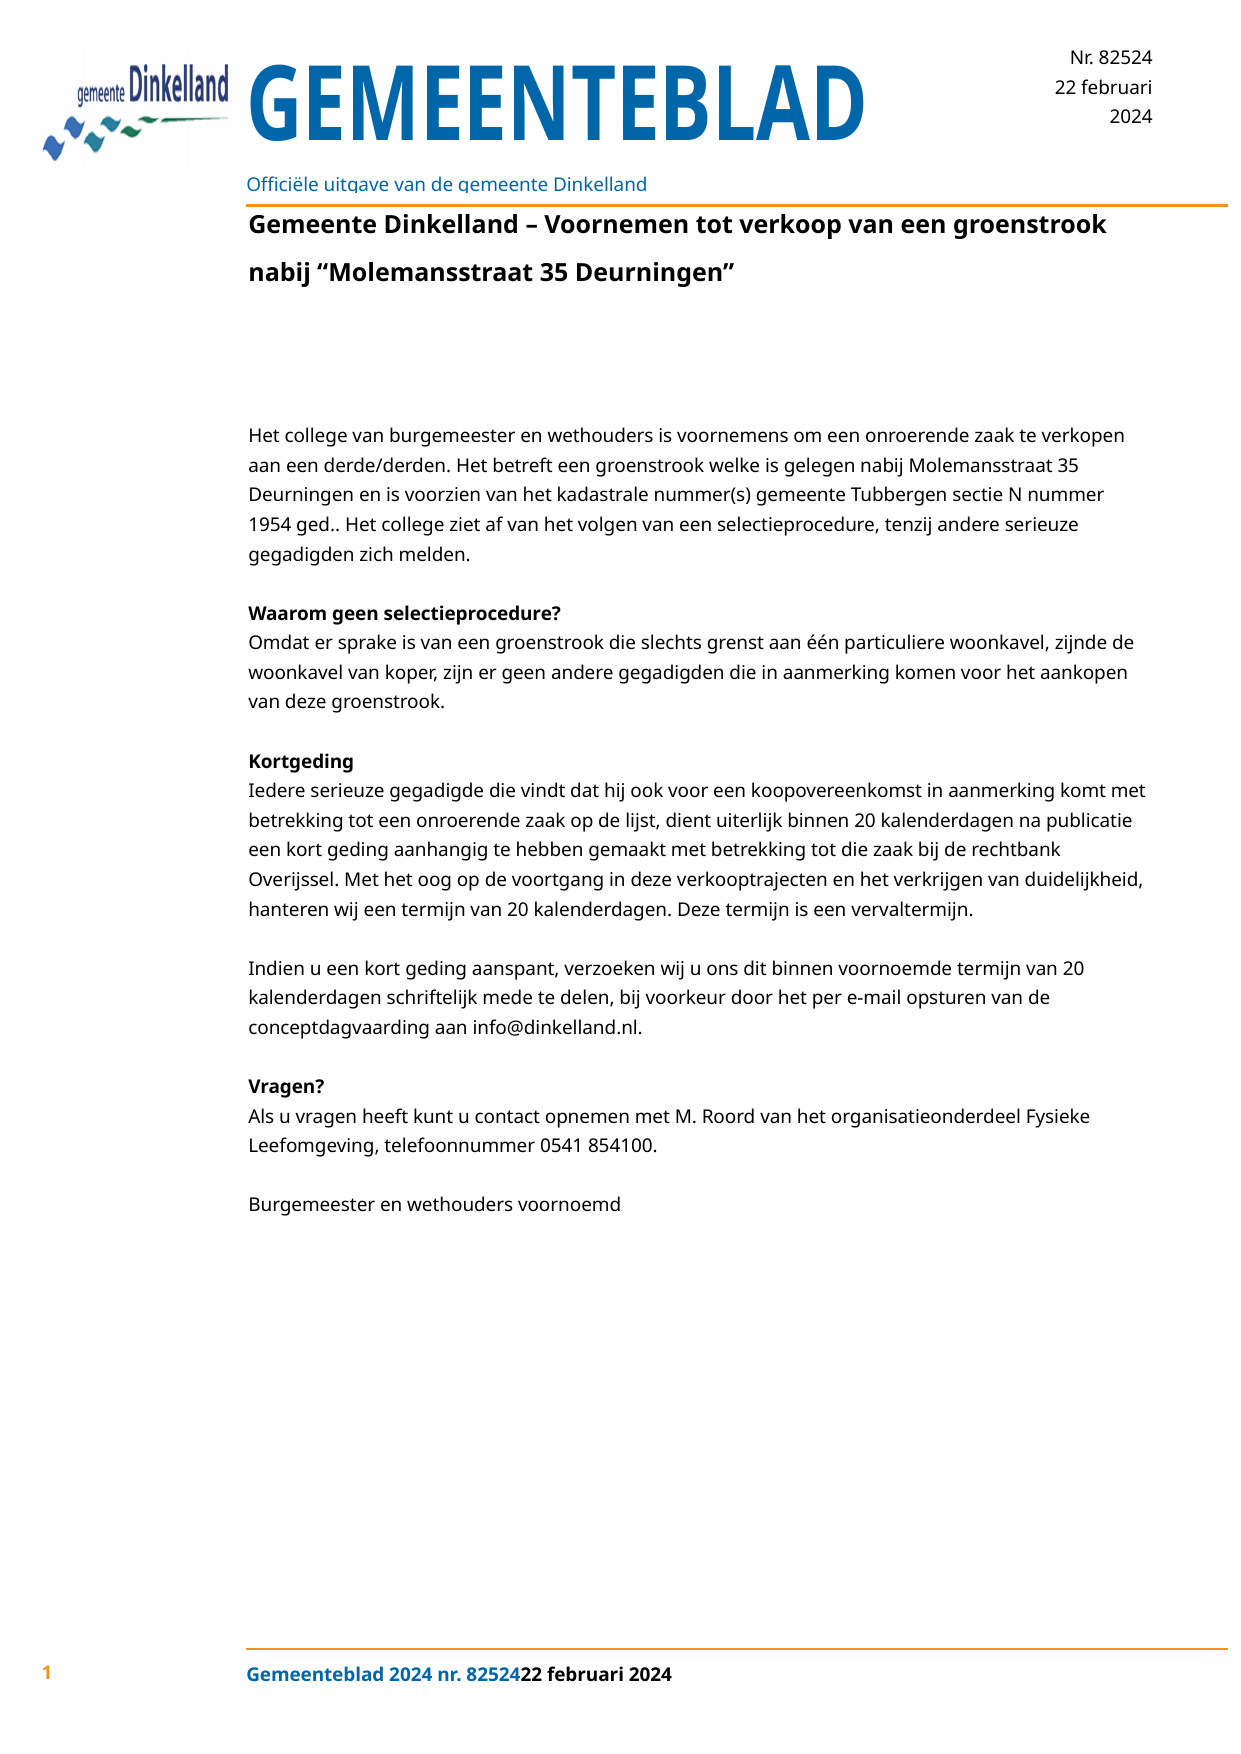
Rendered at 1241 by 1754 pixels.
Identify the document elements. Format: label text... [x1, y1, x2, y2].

picture [41, 47, 231, 172]
text Gemeente Dinkelland – Voornemen tot verkoop van een groenstrook nabij “Molemansstraat 35 Deurningen” [248, 207, 1152, 288]
text Kortgeding [248, 748, 1152, 774]
text Omdat er sprake is van een groenstrook die slechts grenst aan één particuliere woonkavel, zijnde de woonkavel van koper, zijn er geen andere gegadigden die in aanmerking komen voor het aankopen van deze groenstrook. [248, 629, 1152, 714]
text Indien u een kort geding aanspant, verzoeken wij u ons dit binnen voornoemde termijn van 20 kalenderdagen schriftelijk mede te delen, bij voorkeur door het per e-mail opsturen van de conceptdagvaarding aan info@dinkelland.nl. [248, 955, 1152, 1040]
text Als u vragen heeft kunt u contact opnemen met M. Roord van het organisatieonderdeel Fysieke Leefomgeving, telefoonnummer 0541 854100. [248, 1103, 1152, 1158]
text Waarom geen selectieprocedure? [248, 600, 1152, 626]
text Iedere serieuze gegadigde die vindt dat hij ook voor een koopovereenkomst in aanmerking komt met betrekking tot een onroerende zaak op de lijst, dient uiterlijk binnen 20 kalenderdagen na publicatie een kort geding aanhangig te hebben gemaakt met betrekking tot die zaak bij de rechtbank Overijssel. Met het oog op de voortgang in deze verkooptrajecten en het verkrijgen van duidelijkheid, hanteren wij een termijn van 20 kalenderdagen. Deze termijn is een vervaltermijn. [248, 777, 1152, 922]
text Het college van burgemeester en wethouders is voornemens om een onroerende zaak te verkopen aan een derde/derden. Het betreft een groenstrook welke is gelegen nabij Molemansstraat 35 Deurningen en is voorzien van het kadastrale nummer(s) gemeente Tubbergen sectie N nummer 1954 ged.. Het college ziet af van het volgen van een selectieprocedure, tenzij andere serieuze gegadigden zich melden. [248, 422, 1152, 567]
text Burgemeester en wethouders voornoemd [248, 1192, 1152, 1217]
text Vragen? [248, 1073, 1152, 1099]
